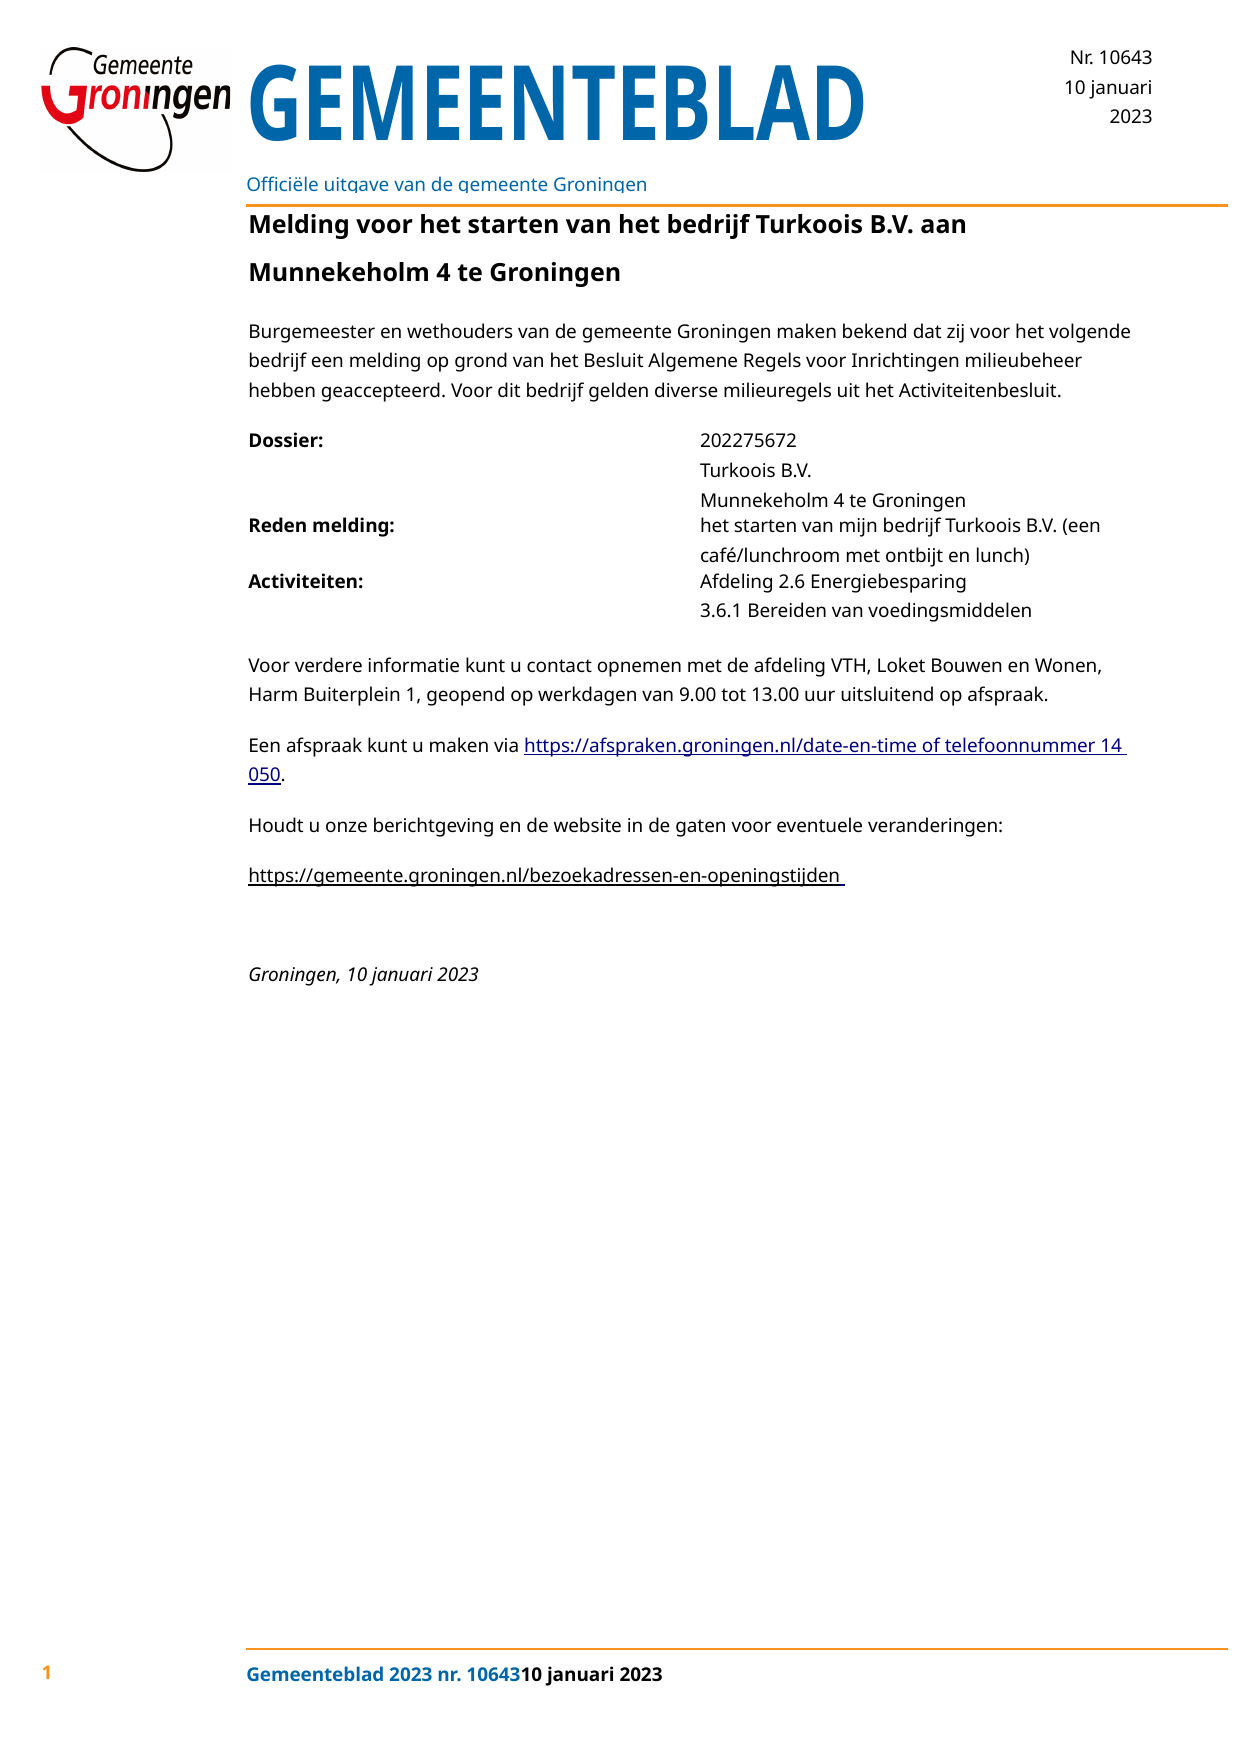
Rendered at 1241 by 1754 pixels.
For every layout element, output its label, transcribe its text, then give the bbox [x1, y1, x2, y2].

text Houdt u onze berichtgeving en de website in de gaten voor eventuele veranderingen: [248, 812, 1152, 838]
table_cell Activiteiten: [248, 568, 700, 623]
table_header Dossier: [248, 428, 700, 512]
table_header 202275672 Turkoois B.V. Munnekeholm 4 te Groningen [700, 428, 1152, 512]
text Burgemeester en wethouders van de gemeente Groningen maken bekend dat zij voor het volgende bedrijf een melding op grond van het Besluit Algemene Regels voor Inrichtingen milieubeheer hebben geaccepteerd. Voor dit bedrijf gelden diverse milieuregels uit het Activiteitenbesluit. [248, 318, 1152, 403]
text Melding voor het starten van het bedrijf Turkoois B.V. aan Munnekeholm 4 te Groningen [248, 207, 1152, 288]
text Voor verdere informatie kunt u contact opnemen met de afdeling VTH, Loket Bouwen en Wonen, Harm Buiterplein 1, geopend op werkdagen van 9.00 tot 13.00 uur uitsluitend op afspraak. [248, 652, 1152, 707]
table_cell Reden melding: [248, 513, 700, 568]
text https://gemeente.groningen.nl/bezoekadressen-en-openingstijden [248, 862, 1152, 888]
table_cell het starten van mijn bedrijf Turkoois B.V. (een café/lunchroom met ontbijt en lunch) [700, 513, 1152, 568]
text Een afspraak kunt u maken via https://afspraken.groningen.nl/date-en-time of telefoonnummer 14 050. [248, 732, 1152, 787]
table_cell Afdeling 2.6 Energiebesparing 3.6.1 Bereiden van voedingsmiddelen [700, 568, 1152, 623]
table_cell [248, 623, 1152, 649]
picture [41, 47, 231, 172]
text Groningen, 10 januari 2023 [248, 961, 1152, 986]
